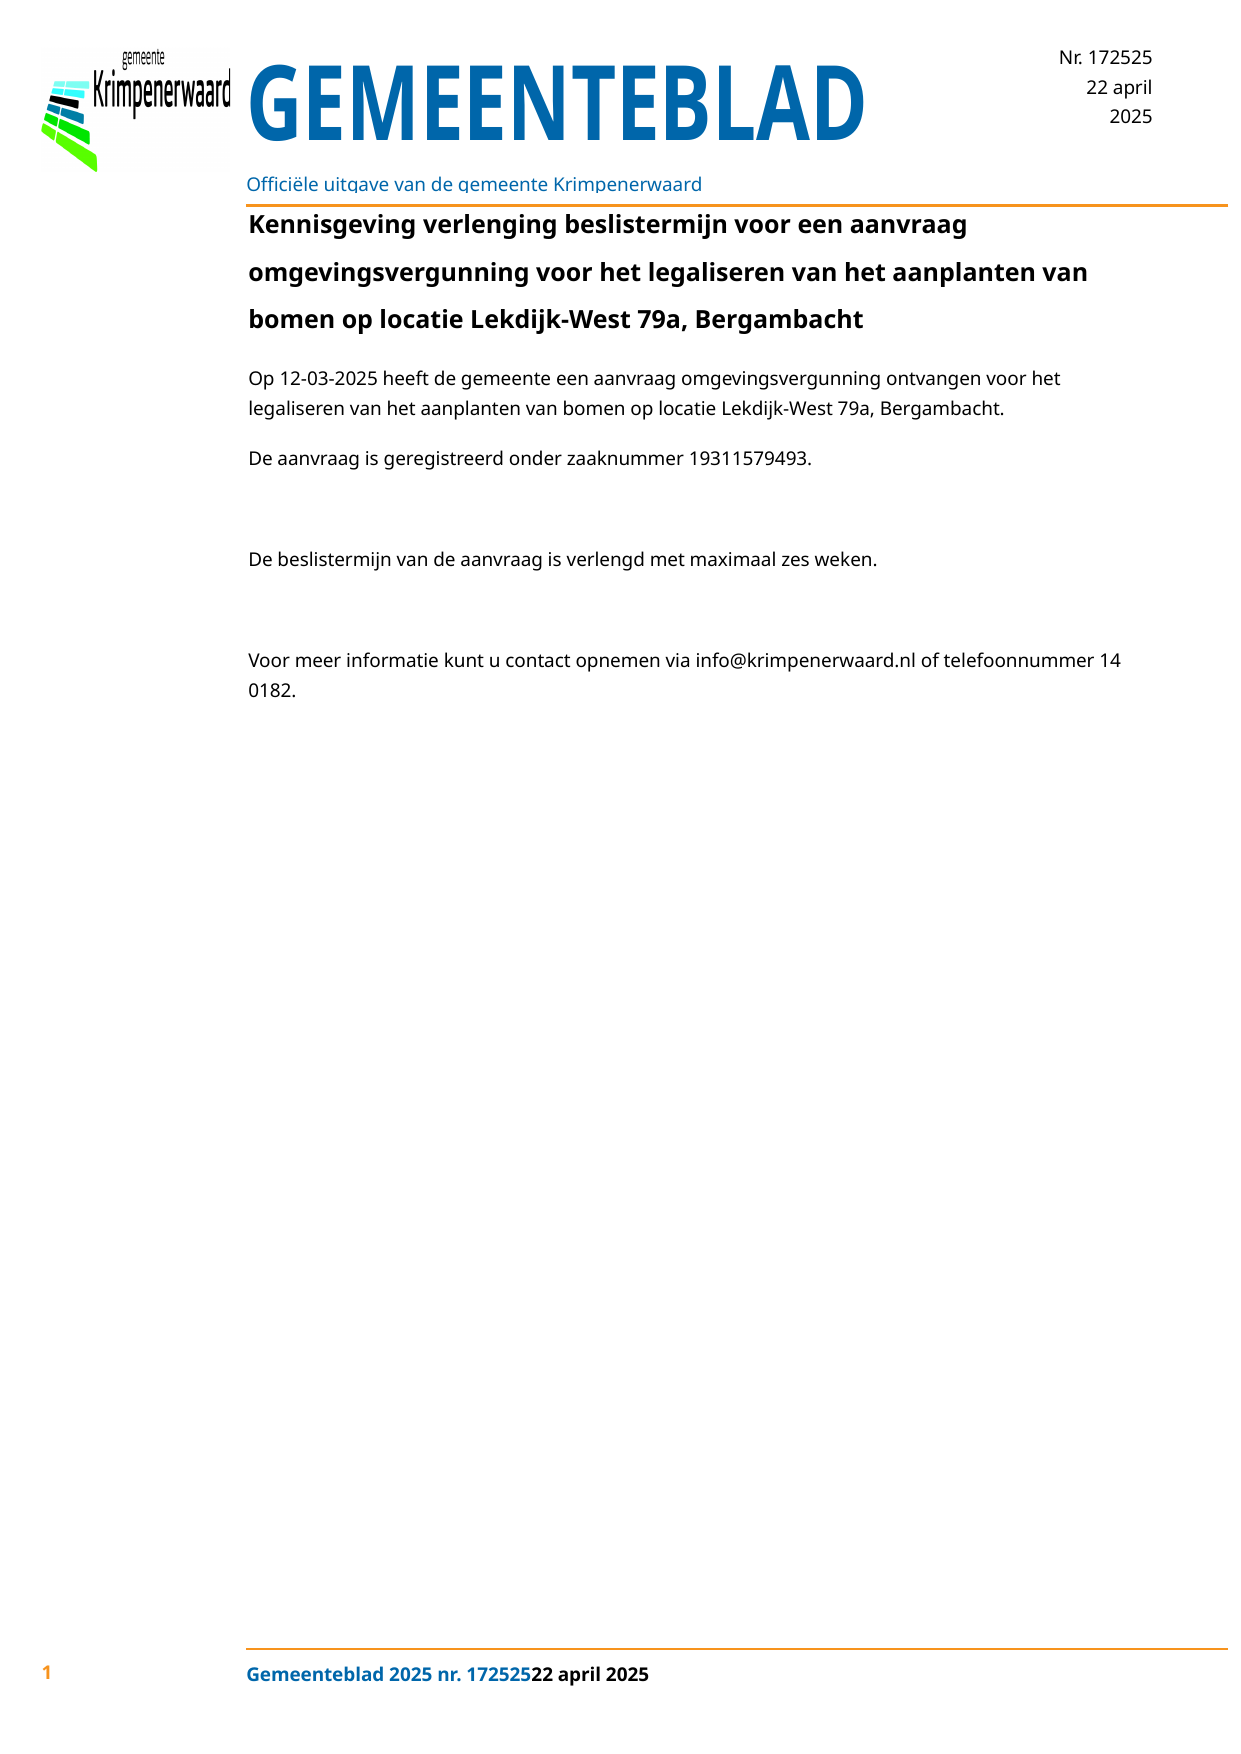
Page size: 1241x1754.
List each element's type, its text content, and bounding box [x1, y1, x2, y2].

text Voor meer informatie kunt u contact opnemen via info@krimpenerwaard.nl of telefoonnummer 14 0182. [248, 647, 1152, 702]
text De aanvraag is geregistreerd onder zaaknummer 19311579493. [248, 446, 1152, 471]
text Kennisgeving verlenging beslistermijn voor een aanvraag omgevingsvergunning voor het legaliseren van het aanplanten van bomen op locatie Lekdijk-West 79a, Bergambacht [248, 207, 1152, 336]
text Op 12-03-2025 heeft de gemeente een aanvraag omgevingsvergunning ontvangen voor het legaliseren van het aanplanten van bomen op locatie Lekdijk-West 79a, Bergambacht. [248, 366, 1152, 421]
text De beslistermijn van de aanvraag is verlengd met maximaal zes weken. [248, 546, 1152, 572]
picture [41, 47, 231, 172]
